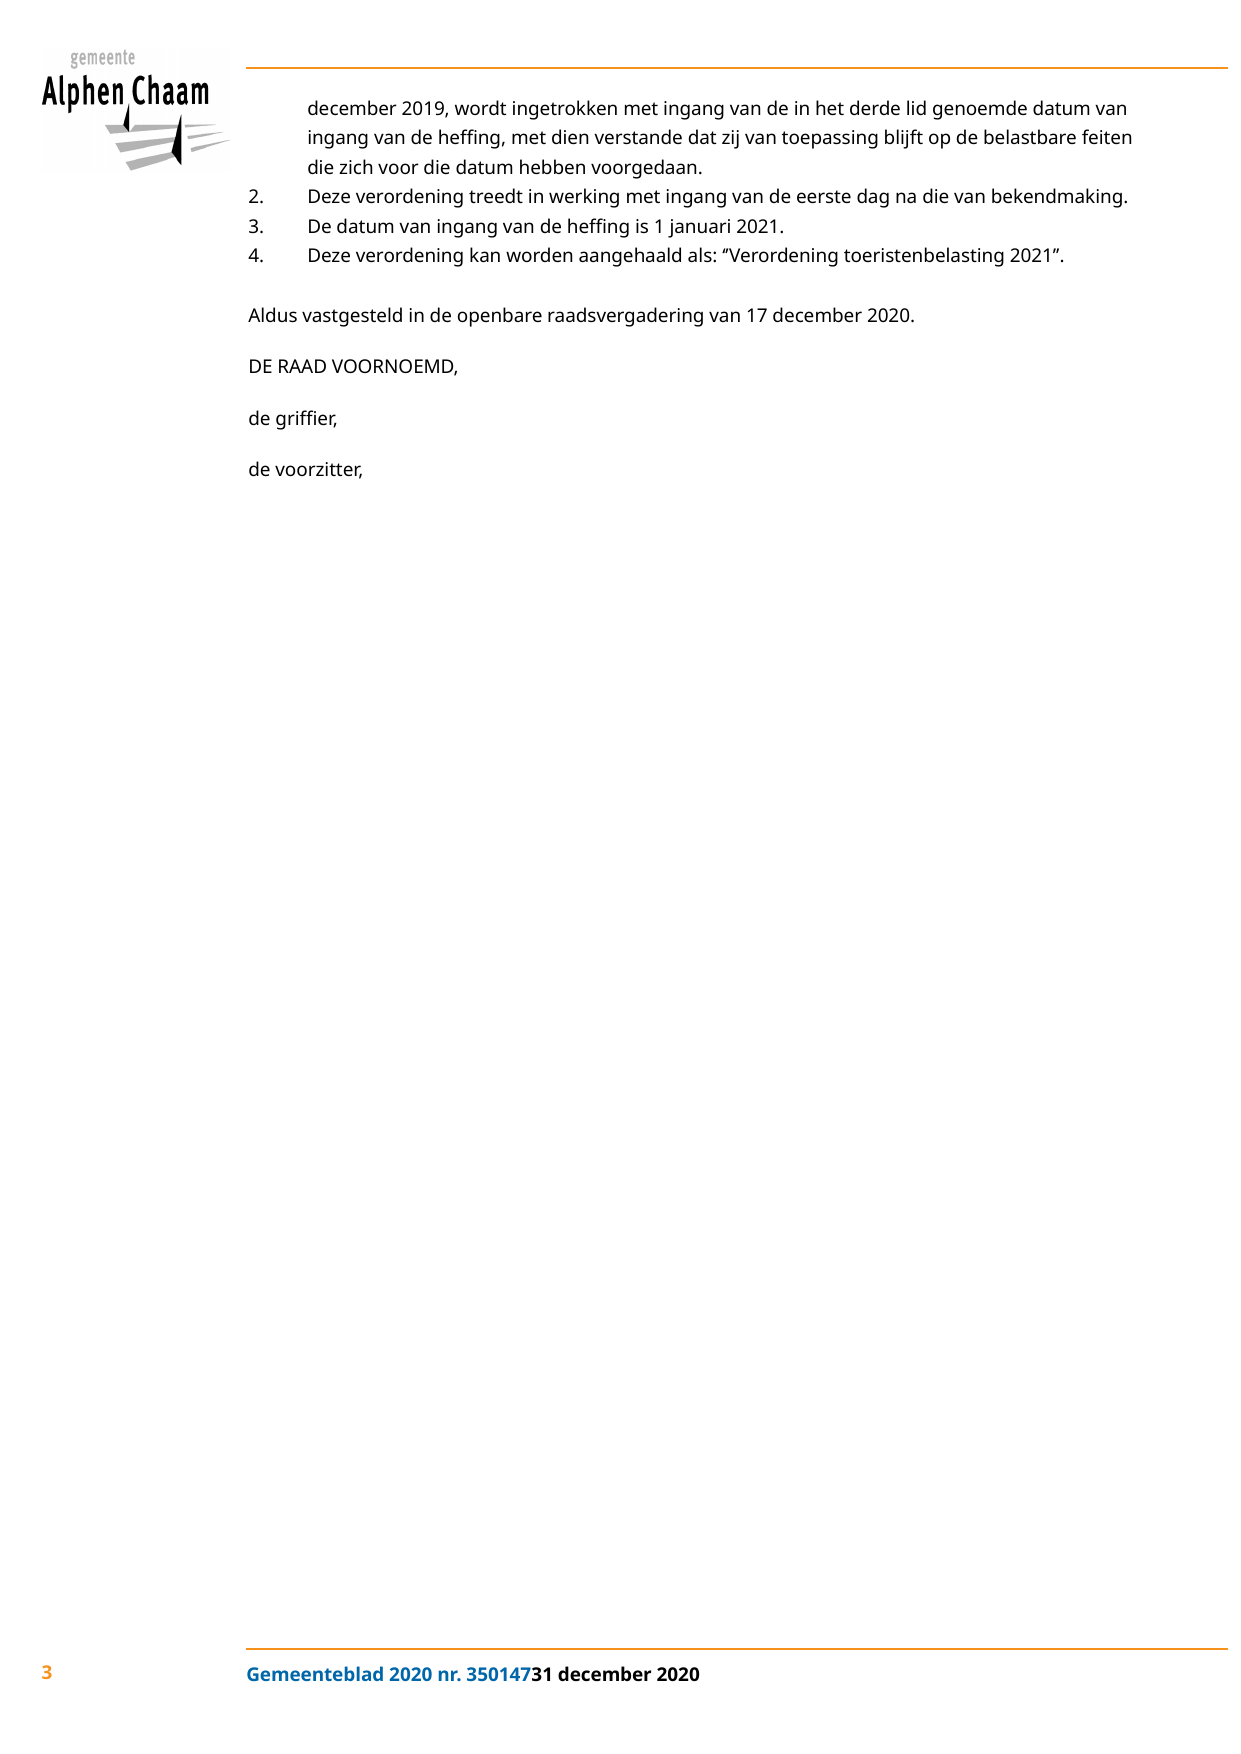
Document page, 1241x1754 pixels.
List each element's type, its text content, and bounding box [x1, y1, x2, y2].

list Deze verordening treedt in werking met ingang van de eerste dag na die van bekendmaking. [248, 183, 1152, 209]
list Deze verordening kan worden aangehaald als: ‘’Verordening toeristenbelasting 2021’’. [248, 243, 1152, 268]
text DE RAAD VOORNOEMD, [248, 353, 1152, 379]
picture [41, 47, 231, 172]
text Aldus vastgesteld in de openbare raadsvergadering van 17 december 2020. [248, 302, 1152, 328]
text de griffier, [248, 405, 1152, 431]
text de voorzitter, [248, 456, 1152, 482]
list december 2019, wordt ingetrokken met ingang van de in het derde lid genoemde datum van ingang van de heffing, met dien verstande dat zij van toepassing blijft op de belastbare feiten die zich voor die datum hebben voorgedaan. [248, 95, 1152, 180]
list De datum van ingang van de heffing is 1 januari 2021. [248, 213, 1152, 239]
